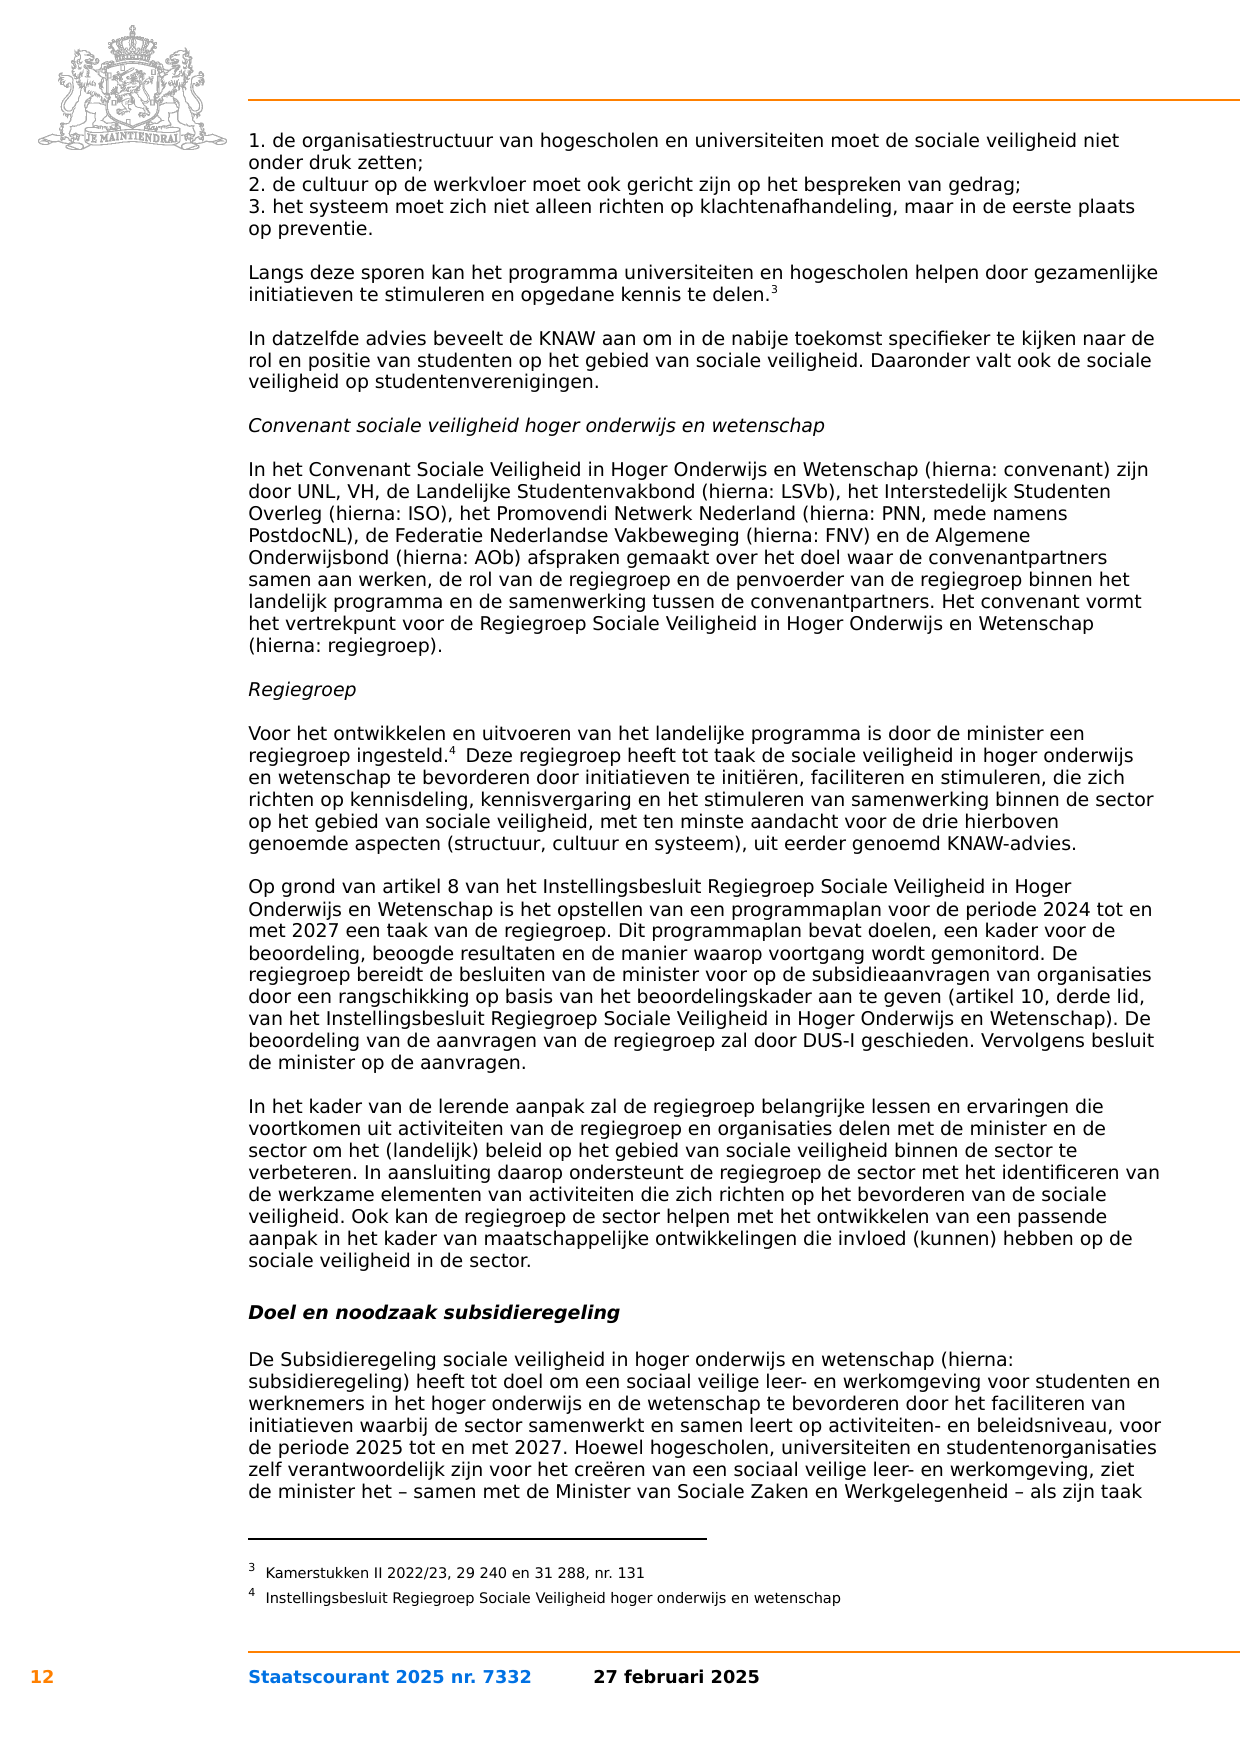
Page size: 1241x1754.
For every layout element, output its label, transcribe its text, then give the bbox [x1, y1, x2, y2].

text In het kader van de lerende aanpak zal de regiegroep belangrijke lessen en ervaringen die voortkomen uit activiteiten van de regiegroep en organisaties delen met de minister en de sector om het (landelijk) beleid op het gebied van sociale veiligheid binnen de sector te verbeteren. In aansluiting daarop ondersteunt de regiegroep de sector met het identificeren van de werkzame elementen van activiteiten die zich richten op het bevorderen van de sociale veiligheid. Ook kan de regiegroep de sector helpen met het ontwikkelen van een passende aanpak in het kader van maatschappelijke ontwikkelingen die invloed (kunnen) hebben op de sociale veiligheid in de sector. [248, 1096, 1163, 1272]
subtitle Doel en noodzaak subsidieregeling [248, 1302, 1163, 1324]
subtitle Regiegroep [248, 679, 1163, 701]
text Kamerstukken II 2022/23, 29 240 en 31 288, nr. 131 [248, 1561, 1163, 1583]
picture [38, 25, 227, 150]
text Langs deze sporen kan het programma universiteiten en hogescholen helpen door gezamenlijke initiatieven te stimuleren en opgedane kennis te delen. [248, 262, 1163, 306]
text Voor het ontwikkelen en uitvoeren van het landelijke programma is door de minister een regiegroep ingesteld. Deze regiegroep heeft tot taak de sociale veiligheid in hoger onderwijs en wetenschap te bevorderen door initiatieven te initiëren, faciliteren en stimuleren, die zich richten op kennisdeling, kennisvergaring en het stimuleren van samenwerking binnen de sector op het gebied van sociale veiligheid, met ten minste aandacht voor de drie hierboven genoemde aspecten (structuur, cultuur en systeem), uit eerder genoemd KNAW-advies. [248, 723, 1163, 854]
text 2. de cultuur op de werkvloer moet ook gericht zijn op het bespreken van gedrag; [248, 174, 1163, 196]
text Instellingsbesluit Regiegroep Sociale Veiligheid hoger onderwijs en wetenschap [248, 1586, 1163, 1608]
text 1. de organisatiestructuur van hogescholen en universiteiten moet de sociale veiligheid niet onder druk zetten; [248, 130, 1163, 174]
text In datzelfde advies beveelt de KNAW aan om in de nabije toekomst specifieker te kijken naar de rol en positie van studenten op het gebied van sociale veiligheid. Daaronder valt ook de sociale veiligheid op studentenverenigingen. [248, 327, 1163, 393]
text In het Convenant Sociale Veiligheid in Hoger Onderwijs en Wetenschap (hierna: convenant) zijn door UNL, VH, de Landelijke Studentenvakbond (hierna: LSVb), het Interstedelijk Studenten Overleg (hierna: ISO), het Promovendi Netwerk Nederland (hierna: PNN, mede namens PostdocNL), de Federatie Nederlandse Vakbeweging (hierna: FNV) en de Algemene Onderwijsbond (hierna: AOb) afspraken gemaakt over het doel waar de convenantpartners samen aan werken, de rol van de regiegroep en de penvoerder van de regiegroep binnen het landelijk programma en de samenwerking tussen de convenantpartners. Het convenant vormt het vertrekpunt voor de Regiegroep Sociale Veiligheid in Hoger Onderwijs en Wetenschap (hierna: regiegroep). [248, 459, 1163, 657]
subtitle Convenant sociale veiligheid hoger onderwijs en wetenschap [248, 415, 1163, 437]
text Op grond van artikel 8 van het Instellingsbesluit Regiegroep Sociale Veiligheid in Hoger Onderwijs en Wetenschap is het opstellen van een programmaplan voor de periode 2024 tot en met 2027 een taak van de regiegroep. Dit programmaplan bevat doelen, een kader voor de beoordeling, beoogde resultaten en de manier waarop voortgang wordt gemonitord. De regiegroep bereidt de besluiten van de minister voor op de subsidieaanvragen van organisaties door een rangschikking op basis van het beoordelingskader aan te geven (artikel 10, derde lid, van het Instellingsbesluit Regiegroep Sociale Veiligheid in Hoger Onderwijs en Wetenschap). De beoordeling van de aanvragen van de regiegroep zal door DUS-I geschieden. Vervolgens besluit de minister op de aanvragen. [248, 876, 1163, 1074]
text 3. het systeem moet zich niet alleen richten op klachtenafhandeling, maar in de eerste plaats op preventie. [248, 196, 1163, 240]
text De Subsidieregeling sociale veiligheid in hoger onderwijs en wetenschap (hierna: subsidieregeling) heeft tot doel om een sociaal veilige leer- en werkomgeving voor studenten en werknemers in het hoger onderwijs en de wetenschap te bevorderen door het faciliteren van initiatieven waarbij de sector samenwerkt en samen leert op activiteiten- en beleidsniveau, voor de periode 2025 tot en met 2027. Hoewel hogescholen, universiteiten en studentenorganisaties zelf verantwoordelijk zijn voor het creëren van een sociaal veilige leer- en werkomgeving, ziet de minister het – samen met de Minister van Sociale Zaken en Werkgelegenheid – als zijn taak [248, 1349, 1163, 1503]
